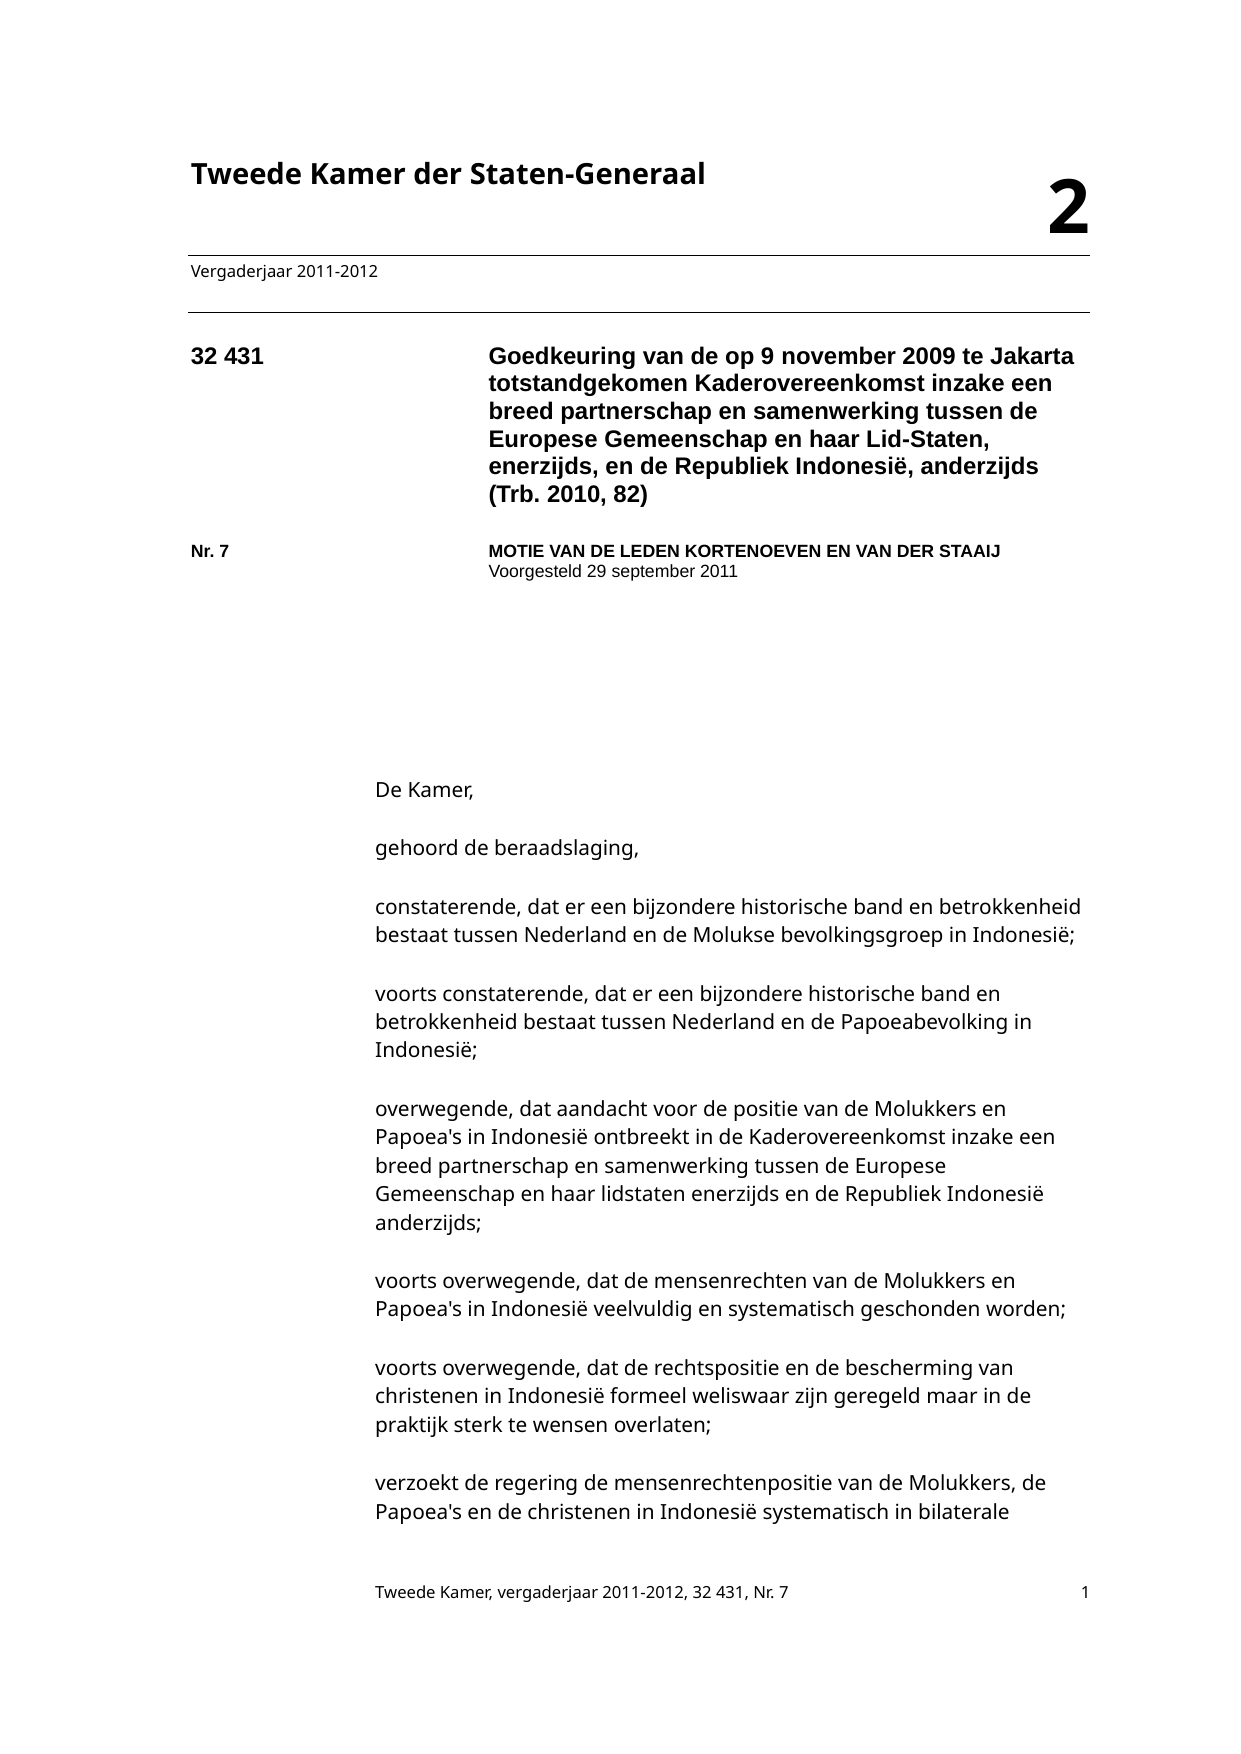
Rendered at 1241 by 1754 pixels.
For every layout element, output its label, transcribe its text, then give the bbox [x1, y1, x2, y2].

table_header 2 [910, 150, 1090, 255]
table_cell Vergaderjaar 2011-2012 [188, 256, 485, 312]
text voorts constaterende, dat er een bijzondere historische band en betrokkenheid bestaat tussen Nederland en de Papoeabevolking in Indonesië; [375, 979, 1090, 1064]
text voorts overwegende, dat de rechtspositie en de bescherming van christenen in Indonesië formeel weliswaar zijn geregeld maar in de praktijk sterk te wensen overlaten; [375, 1353, 1090, 1438]
table_cell 32 431 [188, 339, 485, 537]
text constaterende, dat er een bijzondere historische band en betrokkenheid bestaat tussen Nederland en de Molukse bevolkingsgroep in Indonesië; [375, 892, 1090, 949]
text verzoekt de regering de mensenrechtenpositie van de Molukkers, de Papoea's en de christenen in Indonesië systematisch in bilaterale [375, 1468, 1090, 1525]
table_cell [485, 256, 1090, 312]
text voorts overwegende, dat de mensenrechten van de Molukkers en Papoea's in Indonesië veelvuldig en systematisch geschonden worden; [375, 1266, 1090, 1323]
text gehoord de beraadslaging, [375, 833, 1090, 862]
table_cell [485, 313, 1090, 339]
text De Kamer, [375, 775, 1090, 803]
table_cell [188, 313, 485, 339]
table_cell MOTIE VAN DE LEDEN KORTENOEVEN EN VAN DER STAAIJ Voorgesteld 29 september 2011 [485, 538, 1090, 656]
text overwegende, dat aandacht voor de positie van de Molukkers en Papoea's in Indonesië ontbreekt in de Kaderovereenkomst inzake een breed partnerschap en samenwerking tussen de Europese Gemeenschap en haar lidstaten enerzijds en de Republiek Indonesië anderzijds; [375, 1094, 1090, 1236]
table_cell Nr. 7 [188, 538, 485, 656]
table_cell Goedkeuring van de op 9 november 2009 te Jakarta totstandgekomen Kaderovereenkomst inzake een breed partnerschap en samenwerking tussen de Europese Gemeenschap en haar Lid-Staten, enerzijds, en de Republiek Indonesië, anderzijds (Trb. 2010, 82) [485, 339, 1090, 537]
table_header Tweede Kamer der Staten-Generaal [188, 150, 909, 255]
